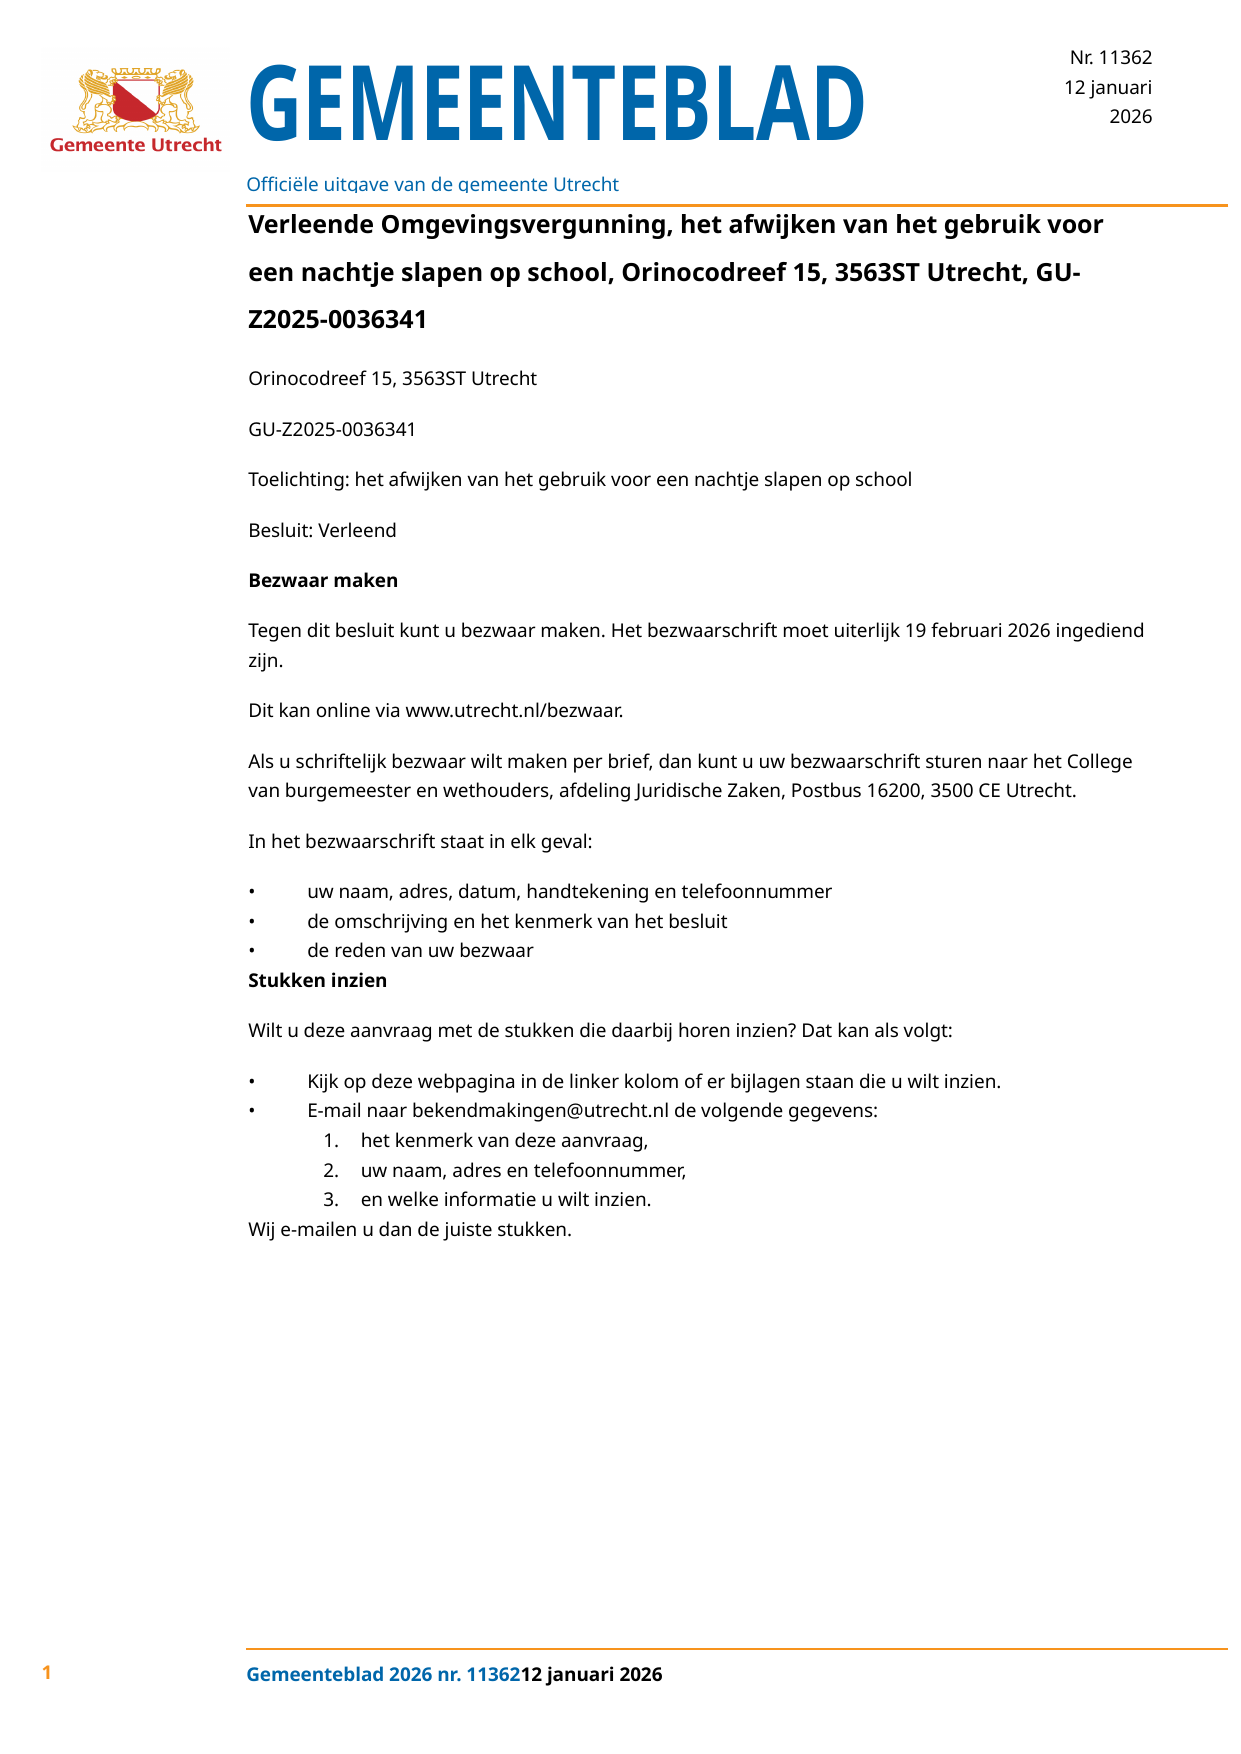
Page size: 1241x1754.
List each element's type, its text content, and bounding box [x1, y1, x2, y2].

text Als u schriftelijk bezwaar wilt maken per brief, dan kunt u uw bezwaarschrift sturen naar het College van burgemeester en wethouders, afdeling Juridische Zaken, Postbus 16200, 3500 CE Utrecht. [248, 748, 1152, 803]
text Stukken inzien [248, 967, 1152, 993]
text Besluit: Verleend [248, 517, 1152, 542]
list en welke informatie u wilt inzien. [323, 1186, 1152, 1212]
text Wilt u deze aanvraag met de stukken die daarbij horen inzien? Dat kan als volgt: [248, 1018, 1152, 1043]
text Dit kan online via www.utrecht.nl/bezwaar. [248, 698, 1152, 723]
list E-mail naar bekendmakingen@utrecht.nl de volgende gegevens: [248, 1098, 1152, 1123]
text GU-Z2025-0036341 [248, 416, 1152, 442]
list de omschrijving en het kenmerk van het besluit [248, 908, 1152, 934]
text Tegen dit besluit kunt u bezwaar maken. Het bezwaarschrift moet uiterlijk 19 februari 2026 ingediend zijn. [248, 618, 1152, 673]
list Kijk op deze webpagina in de linker kolom of er bijlagen staan die u wilt inzien. [248, 1068, 1152, 1094]
text Orinocodreef 15, 3563ST Utrecht [248, 366, 1152, 391]
text Toelichting: het afwijken van het gebruik voor een nachtje slapen op school [248, 466, 1152, 492]
text Wij e-mailen u dan de juiste stukken. [248, 1216, 1152, 1242]
text In het bezwaarschrift staat in elk geval: [248, 828, 1152, 854]
list de reden van uw bezwaar [248, 938, 1152, 963]
text Verleende Omgevingsvergunning, het afwijken van het gebruik voor een nachtje slapen op school, Orinocodreef 15, 3563ST Utrecht, GU-Z2025-0036341 [248, 207, 1152, 336]
list uw naam, adres en telefoonnummer, [323, 1157, 1152, 1182]
picture [41, 47, 231, 172]
text Bezwaar maken [248, 567, 1152, 593]
list het kenmerk van deze aanvraag, [323, 1127, 1152, 1153]
list uw naam, adres, datum, handtekening en telefoonnummer [248, 878, 1152, 904]
